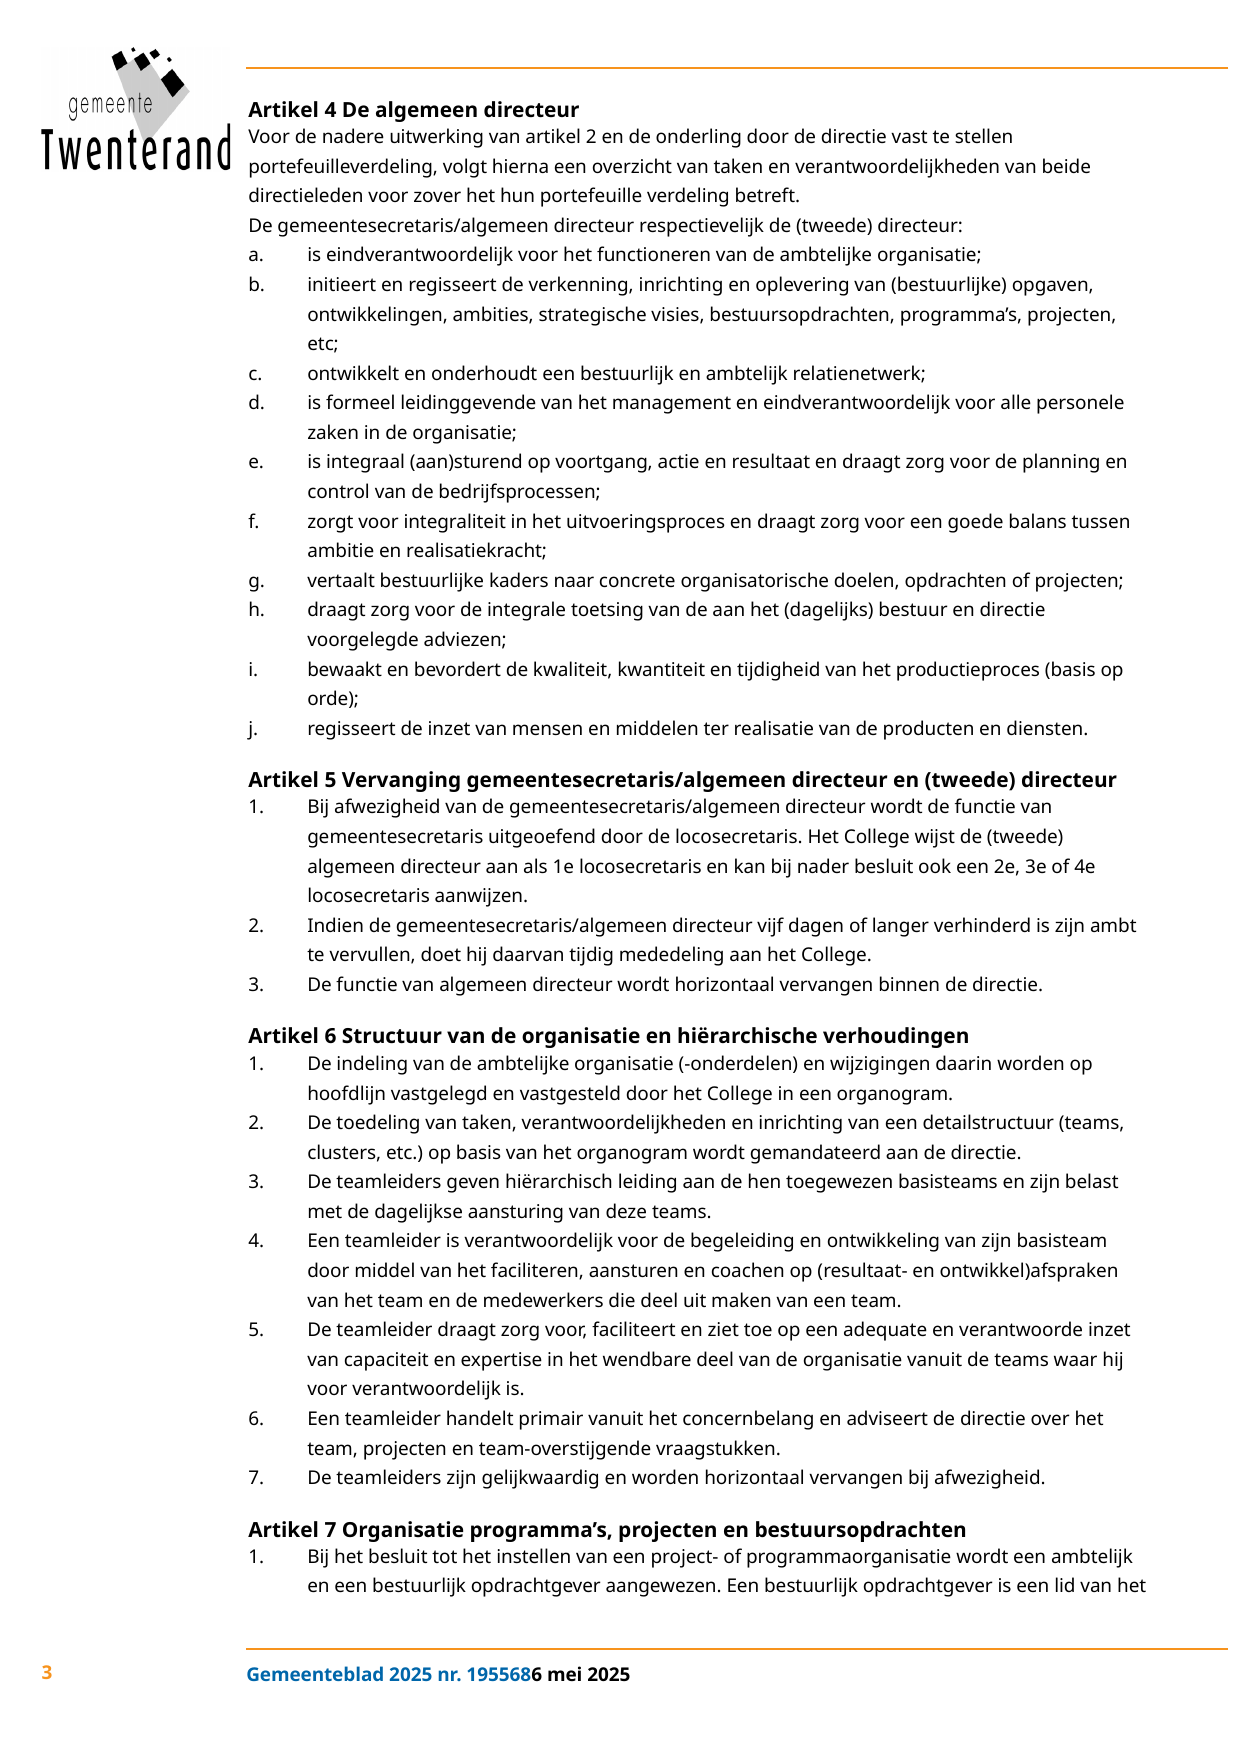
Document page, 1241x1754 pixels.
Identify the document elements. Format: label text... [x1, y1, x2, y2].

picture [41, 47, 231, 172]
list bewaakt en bevordert de kwaliteit, kwantiteit en tijdigheid van het productieproces (basis op orde); [248, 656, 1152, 711]
list Een teamleider handelt primair vanuit het concernbelang en adviseert de directie over het team, projecten en team-overstijgende vraagstukken. [248, 1405, 1152, 1460]
list is formeel leidinggevende van het management en eindverantwoordelijk voor alle personele zaken in de organisatie; [248, 389, 1152, 445]
text De gemeentesecretaris/algemeen directeur respectievelijk de (tweede) directeur: [248, 212, 1152, 238]
text Artikel 5 Vervanging gemeentesecretaris/algemeen directeur en (tweede) directeur [248, 765, 1152, 794]
list Bij afwezigheid van de gemeentesecretaris/algemeen directeur wordt de functie van gemeentesecretaris uitgeoefend door de locosecretaris. Het College wijst de (tweede) algemeen directeur aan als 1e locosecretaris en kan bij nader besluit ook een 2e, 3e of 4e locosecretaris aanwijzen. [248, 794, 1152, 908]
list draagt zorg voor de integrale toetsing van de aan het (dagelijks) bestuur en directie voorgelegde adviezen; [248, 597, 1152, 652]
list De toedeling van taken, verantwoordelijkheden en inrichting van een detailstructuur (teams, clusters, etc.) op basis van het organogram wordt gemandateerd aan de directie. [248, 1109, 1152, 1164]
list ontwikkelt en onderhoudt een bestuurlijk en ambtelijk relatienetwerk; [248, 360, 1152, 386]
list De indeling van de ambtelijke organisatie (-onderdelen) en wijzigingen daarin worden op hoofdlijn vastgelegd en vastgesteld door het College in een organogram. [248, 1050, 1152, 1105]
list De teamleiders geven hiërarchisch leiding aan de hen toegewezen basisteams en zijn belast met de dagelijkse aansturing van deze teams. [248, 1168, 1152, 1224]
list regisseert de inzet van mensen en middelen ter realisatie van de producten en diensten. [248, 715, 1152, 741]
text Artikel 4 De algemeen directeur [248, 95, 1152, 123]
list Een teamleider is verantwoordelijk voor de begeleiding en ontwikkeling van zijn basisteam door middel van het faciliteren, aansturen en coachen op (resultaat- en ontwikkel)afspraken van het team en de medewerkers die deel uit maken van een team. [248, 1228, 1152, 1312]
list is eindverantwoordelijk voor het functioneren van de ambtelijke organisatie; [248, 242, 1152, 267]
list Bij het besluit tot het instellen van een project- of programmaorganisatie wordt een ambtelijk en een bestuurlijk opdrachtgever aangewezen. Een bestuurlijk opdrachtgever is een lid van het [248, 1543, 1152, 1598]
list Indien de gemeentesecretaris/algemeen directeur vijf dagen of langer verhinderd is zijn ambt te vervullen, doet hij daarvan tijdig mededeling aan het College. [248, 912, 1152, 967]
list De teamleiders zijn gelijkwaardig en worden horizontaal vervangen bij afwezigheid. [248, 1464, 1152, 1490]
list vertaalt bestuurlijke kaders naar concrete organisatorische doelen, opdrachten of projecten; [248, 567, 1152, 593]
list De functie van algemeen directeur wordt horizontaal vervangen binnen de directie. [248, 971, 1152, 997]
list zorgt voor integraliteit in het uitvoeringsproces en draagt zorg voor een goede balans tussen ambitie en realisatiekracht; [248, 508, 1152, 563]
list initieert en regisseert de verkenning, inrichting en oplevering van (bestuurlijke) opgaven, ontwikkelingen, ambities, strategische visies, bestuursopdrachten, programma’s, projecten, etc; [248, 271, 1152, 356]
text Voor de nadere uitwerking van artikel 2 en de onderling door de directie vast te stellen portefeuilleverdeling, volgt hierna een overzicht van taken en verantwoordelijkheden van beide directieleden voor zover het hun portefeuille verdeling betreft. [248, 123, 1152, 208]
text Artikel 6 Structuur van de organisatie en hiërarchische verhoudingen [248, 1022, 1152, 1050]
list De teamleider draagt zorg voor, faciliteert en ziet toe op een adequate en verantwoorde inzet van capaciteit en expertise in het wendbare deel van de organisatie vanuit de teams waar hij voor verantwoordelijk is. [248, 1316, 1152, 1401]
text Artikel 7 Organisatie programma’s, projecten en bestuursopdrachten [248, 1515, 1152, 1543]
list is integraal (aan)sturend op voortgang, actie en resultaat en draagt zorg voor de planning en control van de bedrijfsprocessen; [248, 449, 1152, 504]
